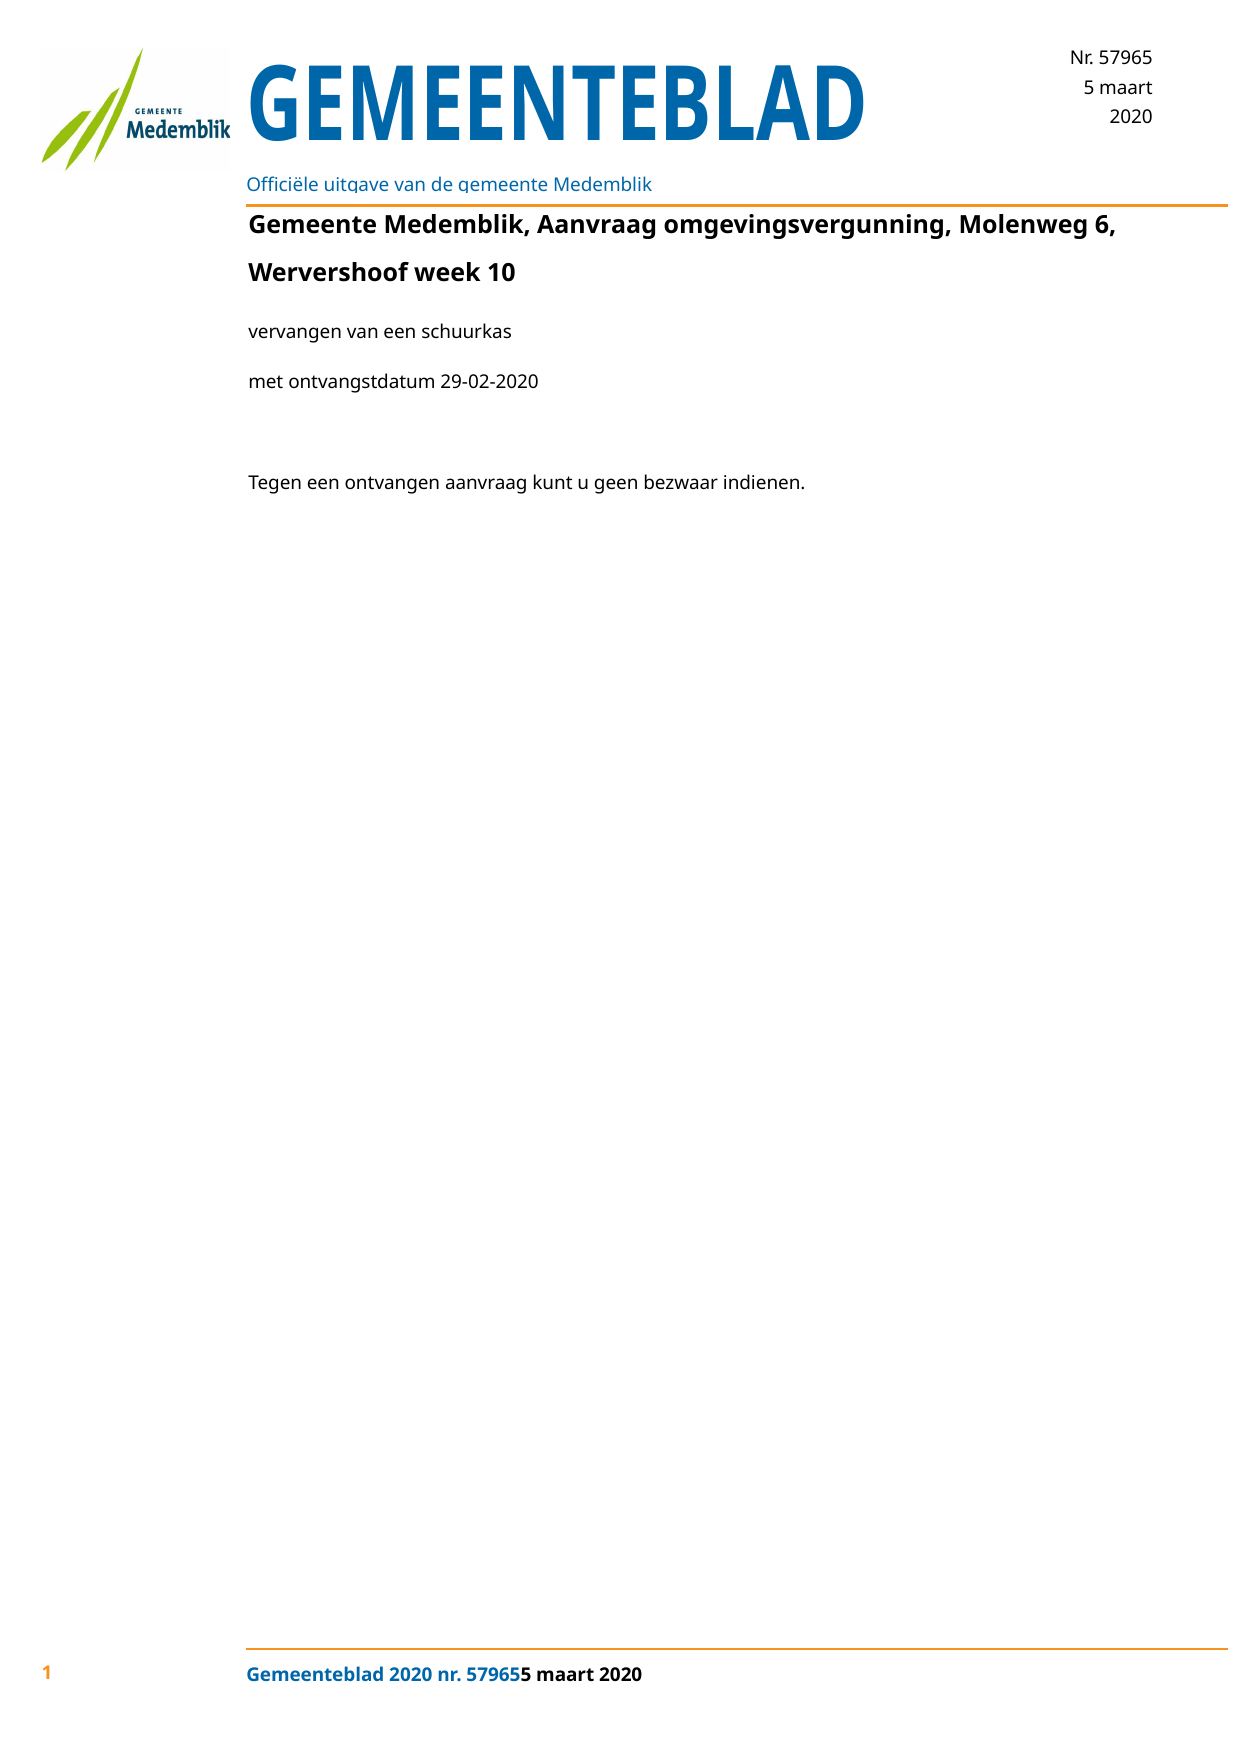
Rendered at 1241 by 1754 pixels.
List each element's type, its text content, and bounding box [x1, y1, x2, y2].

text vervangen van een schuurkas [248, 318, 1152, 344]
text Tegen een ontvangen aanvraag kunt u geen bezwaar indienen. [248, 469, 1152, 495]
text Gemeente Medemblik, Aanvraag omgevingsvergunning, Molenweg 6, Wervershoof week 10 [248, 207, 1152, 288]
picture [41, 47, 231, 172]
text met ontvangstdatum 29-02-2020 [248, 368, 1152, 394]
